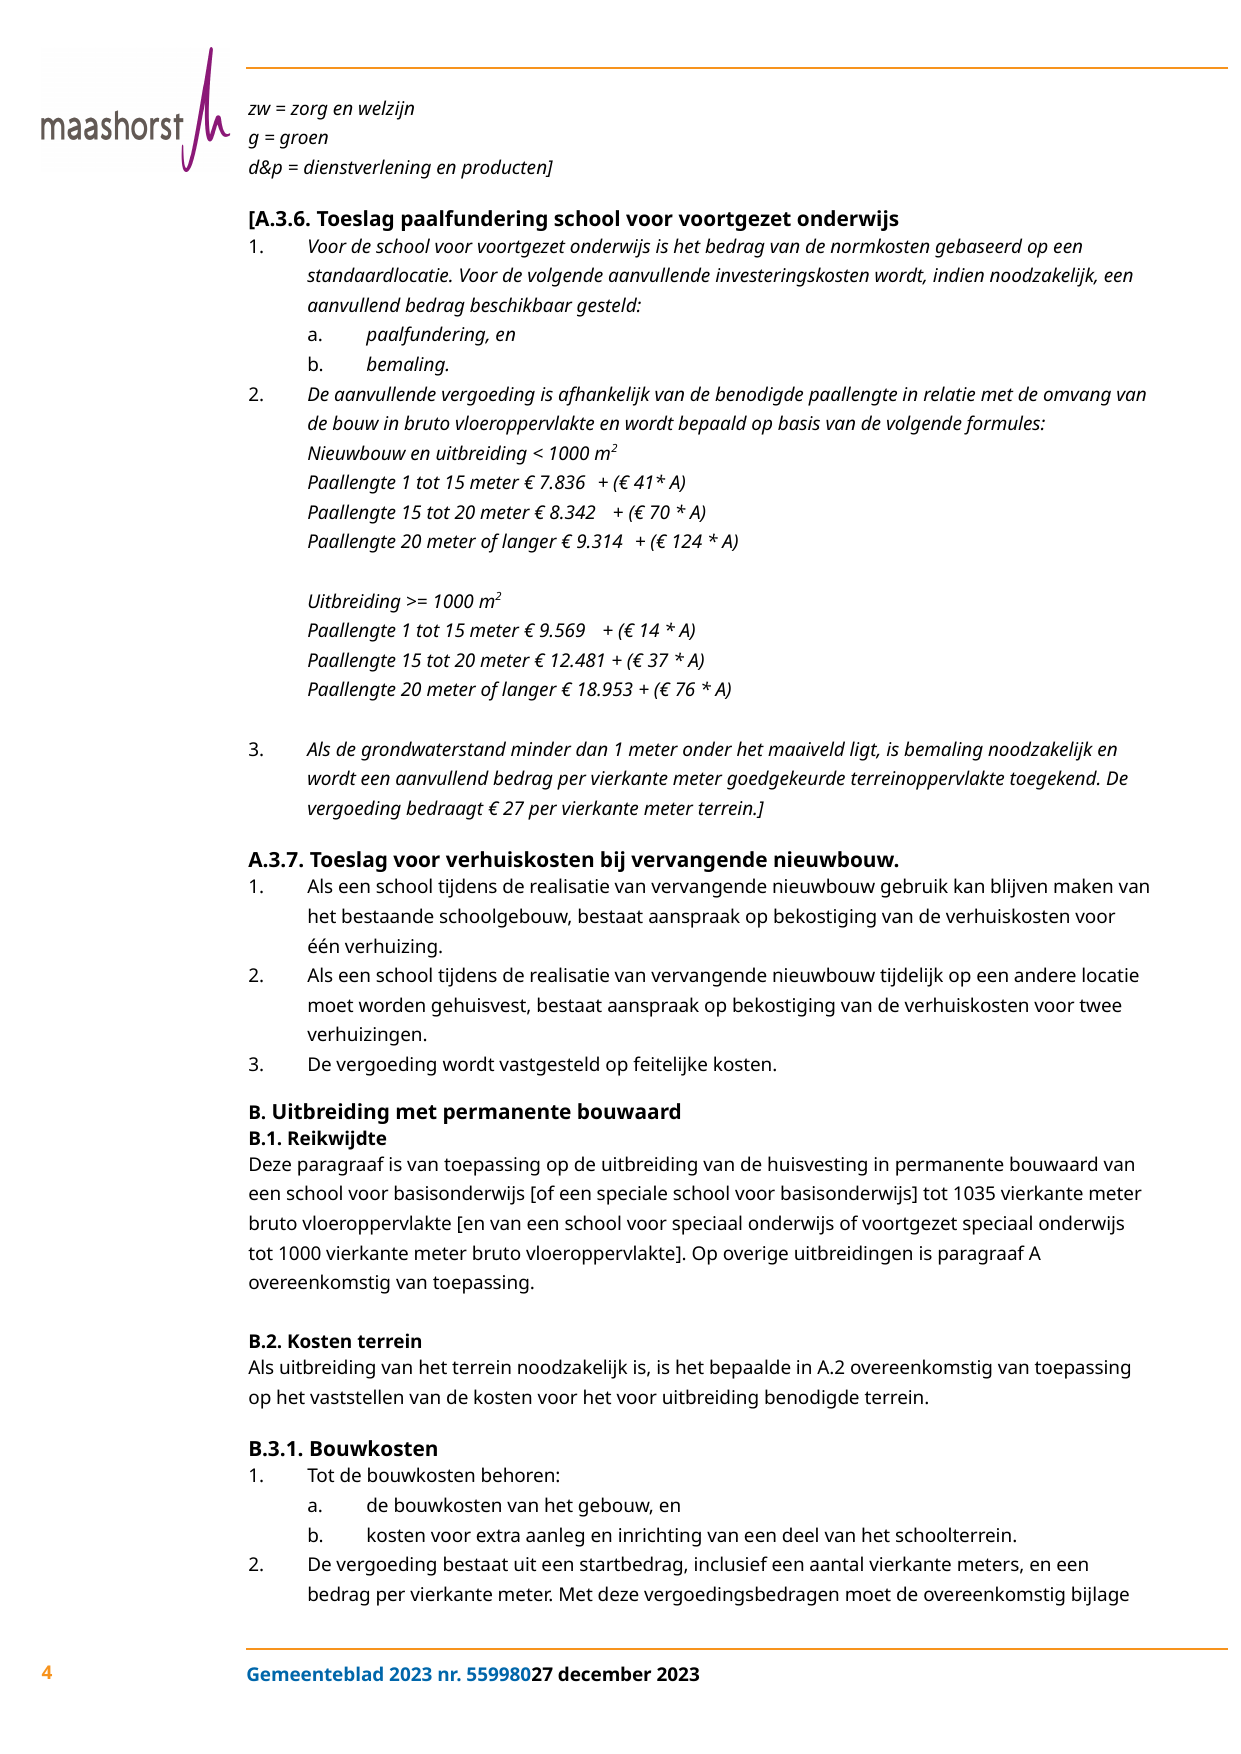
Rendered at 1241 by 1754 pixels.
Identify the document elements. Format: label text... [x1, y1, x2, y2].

list Paallengte 1 tot 15 meter € 9.569 + (€ 14 * A) [248, 617, 1152, 643]
list kosten voor extra aanleg en inrichting van een deel van het schoolterrein. [307, 1522, 1152, 1548]
list De vergoeding bestaat uit een startbedrag, inclusief een aantal vierkante meters, en een bedrag per vierkante meter. Met deze vergoedingsbedragen moet de overeenkomstig bijlage [248, 1551, 1152, 1607]
list De aanvullende vergoeding is afhankelijk van de benodigde paallengte in relatie met de omvang van de bouw in bruto vloeroppervlakte en wordt bepaald op basis van de volgende formules: [248, 381, 1152, 436]
list Uitbreiding >= 1000 m2 [248, 588, 1152, 613]
picture [41, 47, 231, 172]
text B.3.1. Bouwkosten [248, 1434, 1152, 1463]
list bemaling. [307, 351, 1152, 377]
list Paallengte 20 meter of langer € 9.314 + (€ 124 * A) [248, 529, 1152, 554]
text B.2. Kosten terrein [248, 1328, 1152, 1354]
text A.3.7. Toeslag voor verhuiskosten bij vervangende nieuwbouw. [248, 845, 1152, 874]
list Als de grondwaterstand minder dan 1 meter onder het maaiveld ligt, is bemaling noodzakelijk en wordt een aanvullend bedrag per vierkante meter goedgekeurde terreinoppervlakte toegekend. De vergoeding bedraagt € 27 per vierkante meter terrein.] [248, 736, 1152, 821]
list Paallengte 1 tot 15 meter € 7.836 + (€ 41* A) [248, 469, 1152, 495]
text B.1. Reikwijdte [248, 1125, 1152, 1151]
text d&p = dienstverlening en producten] [248, 154, 1152, 180]
text zw = zorg en welzijn [248, 95, 1152, 121]
text Als uitbreiding van het terrein noodzakelijk is, is het bepaalde in A.2 overeenkomstig van toepassing op het vaststellen van de kosten voor het voor uitbreiding benodigde terrein. [248, 1354, 1152, 1409]
list Paallengte 15 tot 20 meter € 8.342 + (€ 70 * A) [248, 499, 1152, 525]
text Deze paragraaf is van toepassing op de uitbreiding van de huisvesting in permanente bouwaard van een school voor basisonderwijs [of een speciale school voor basisonderwijs] tot 1035 vierkante meter bruto vloeroppervlakte [en van een school voor speciaal onderwijs of voortgezet speciaal onderwijs tot 1000 vierkante meter bruto vloeroppervlakte]. Op overige uitbreidingen is paragraaf A overeenkomstig van toepassing. [248, 1151, 1152, 1295]
list Als een school tijdens de realisatie van vervangende nieuwbouw tijdelijk op een andere locatie moet worden gehuisvest, bestaat aanspraak op bekostiging van de verhuiskosten voor twee verhuizingen. [248, 962, 1152, 1047]
list Paallengte 20 meter of langer € 18.953 + (€ 76 * A) [248, 677, 1152, 702]
list de bouwkosten van het gebouw, en [307, 1492, 1152, 1518]
list Tot de bouwkosten behoren: [248, 1463, 1152, 1488]
list Als een school tijdens de realisatie van vervangende nieuwbouw gebruik kan blijven maken van het bestaande schoolgebouw, bestaat aanspraak op bekostiging van de verhuiskosten voor één verhuizing. [248, 874, 1152, 959]
list Voor de school voor voortgezet onderwijs is het bedrag van de normkosten gebaseerd op een standaardlocatie. Voor de volgende aanvullende investeringskosten wordt, indien noodzakelijk, een aanvullend bedrag beschikbaar gesteld: [248, 233, 1152, 318]
text [A.3.6. Toeslag paalfundering school voor voortgezet onderwijs [248, 204, 1152, 233]
list De vergoeding wordt vastgesteld op feitelijke kosten. [248, 1051, 1152, 1077]
list Paallengte 15 tot 20 meter € 12.481 + (€ 37 * A) [248, 647, 1152, 673]
list Nieuwbouw en uitbreiding < 1000 m2 [248, 440, 1152, 466]
text B. Uitbreiding met permanente bouwaard [248, 1097, 1152, 1125]
text g = groen [248, 124, 1152, 150]
list paalfundering, en [307, 322, 1152, 347]
